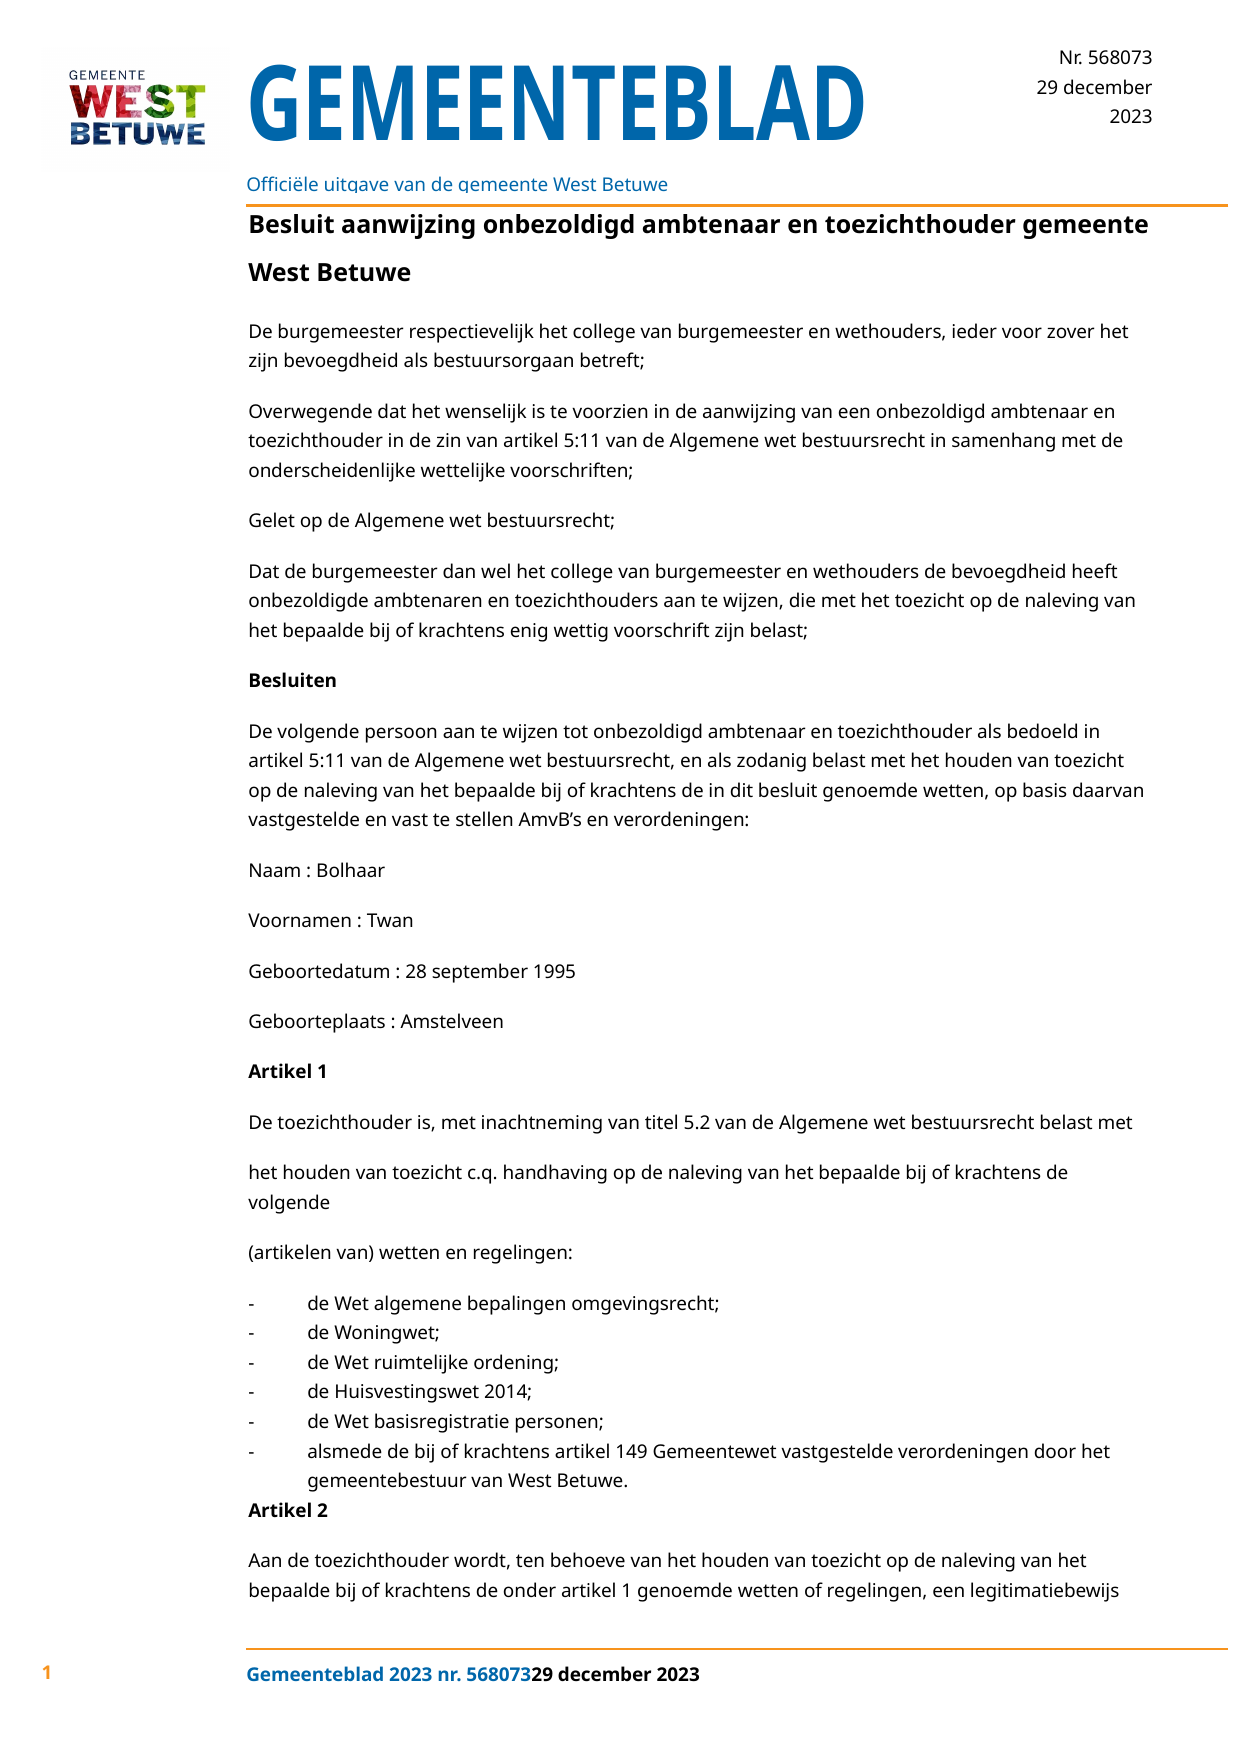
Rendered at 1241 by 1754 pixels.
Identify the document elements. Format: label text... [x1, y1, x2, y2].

list de Woningwet; [248, 1319, 1152, 1345]
list de Wet basisregistratie personen; [248, 1408, 1152, 1434]
text Aan de toezichthouder wordt, ten behoeve van het houden van toezicht op de naleving van het bepaalde bij of krachtens de onder artikel 1 genoemde wetten of regelingen, een legitimatiebewijs [248, 1547, 1152, 1603]
text Artikel 2 [248, 1497, 1152, 1523]
list de Wet ruimtelijke ordening; [248, 1349, 1152, 1375]
text Naam : Bolhaar [248, 857, 1152, 883]
text De toezichthouder is, met inachtneming van titel 5.2 van de Algemene wet bestuursrecht belast met [248, 1109, 1152, 1135]
text Overwegende dat het wenselijk is te voorzien in de aanwijzing van een onbezoldigd ambtenaar en toezichthouder in de zin van artikel 5:11 van de Algemene wet bestuursrecht in samenhang met de onderscheidenlijke wettelijke voorschriften; [248, 398, 1152, 483]
text Voornamen : Twan [248, 907, 1152, 933]
picture [41, 47, 231, 172]
text Gelet op de Algemene wet bestuursrecht; [248, 507, 1152, 533]
list alsmede de bij of krachtens artikel 149 Gemeentewet vastgestelde verordeningen door het gemeentebestuur van West Betuwe. [248, 1438, 1152, 1493]
text (artikelen van) wetten en regelingen: [248, 1239, 1152, 1265]
text Artikel 1 [248, 1059, 1152, 1084]
text De volgende persoon aan te wijzen tot onbezoldigd ambtenaar en toezichthouder als bedoeld in artikel 5:11 van de Algemene wet bestuursrecht, en als zodanig belast met het houden van toezicht op de naleving van het bepaalde bij of krachtens de in dit besluit genoemde wetten, op basis daarvan vastgestelde en vast te stellen AmvB’s en verordeningen: [248, 718, 1152, 832]
text het houden van toezicht c.q. handhaving op de naleving van het bepaalde bij of krachtens de volgende [248, 1159, 1152, 1215]
list de Huisvestingswet 2014; [248, 1379, 1152, 1404]
text De burgemeester respectievelijk het college van burgemeester en wethouders, ieder voor zover het zijn bevoegdheid als bestuursorgaan betreft; [248, 318, 1152, 373]
text Besluit aanwijzing onbezoldigd ambtenaar en toezichthouder gemeente West Betuwe [248, 207, 1152, 288]
list de Wet algemene bepalingen omgevingsrecht; [248, 1290, 1152, 1316]
text Geboortedatum : 28 september 1995 [248, 958, 1152, 984]
text Geboorteplaats : Amstelveen [248, 1008, 1152, 1034]
text Dat de burgemeester dan wel het college van burgemeester en wethouders de bevoegdheid heeft onbezoldigde ambtenaren en toezichthouders aan te wijzen, die met het toezicht op de naleving van het bepaalde bij of krachtens enig wettig voorschrift zijn belast; [248, 558, 1152, 643]
text Besluiten [248, 667, 1152, 693]
